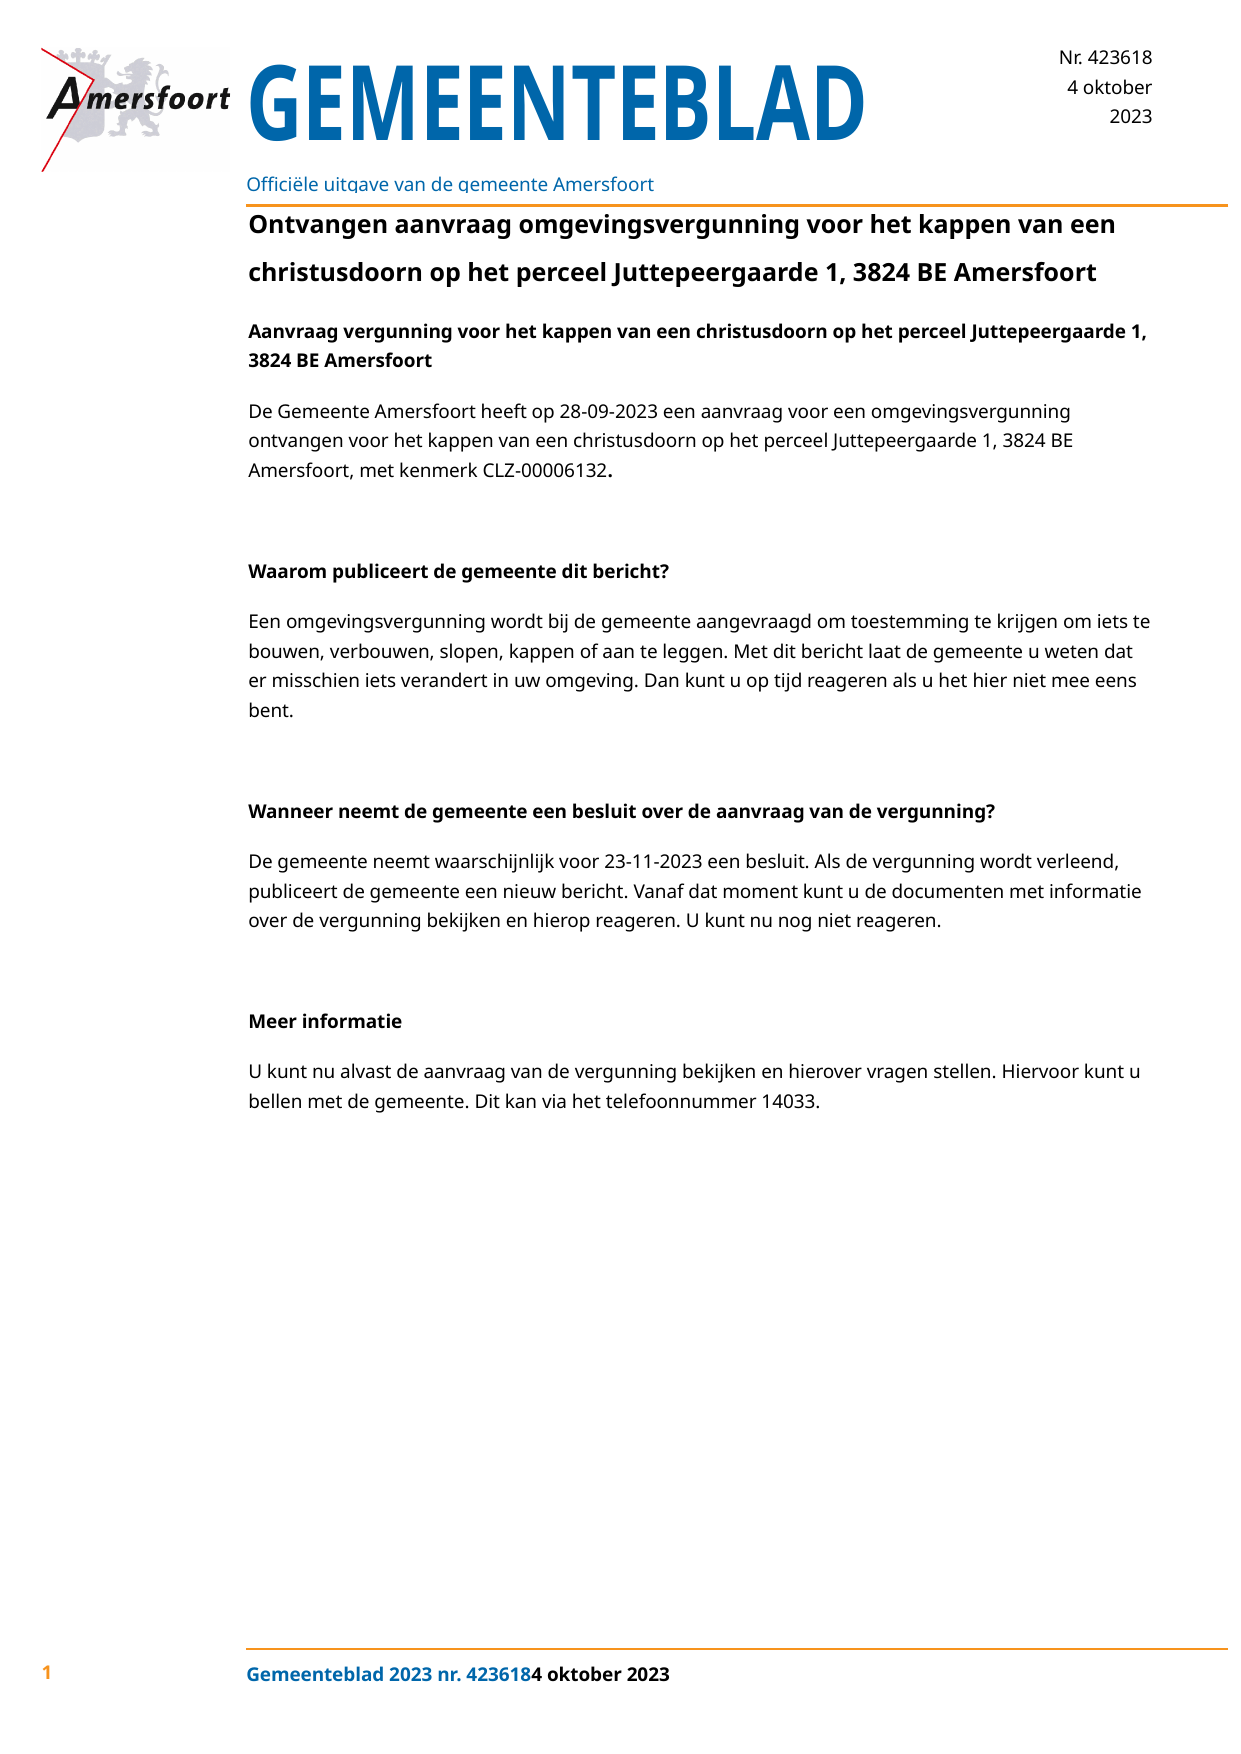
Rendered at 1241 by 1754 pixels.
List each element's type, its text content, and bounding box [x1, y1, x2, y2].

text Een omgevingsvergunning wordt bij de gemeente aangevraagd om toestemming te krijgen om iets te bouwen, verbouwen, slopen, kappen of aan te leggen. Met dit bericht laat de gemeente u weten dat er misschien iets verandert in uw omgeving. Dan kunt u op tijd reageren als u het hier niet mee eens bent. [248, 608, 1152, 723]
text Meer informatie [248, 1008, 1152, 1034]
text De Gemeente Amersfoort heeft op 28-09-2023 een aanvraag voor een omgevingsvergunning ontvangen voor het kappen van een christusdoorn op het perceel Juttepeergaarde 1, 3824 BE Amersfoort, met kenmerk CLZ-00006132. [248, 398, 1152, 483]
text Wanneer neemt de gemeente een besluit over de aanvraag van de vergunning? [248, 798, 1152, 824]
text De gemeente neemt waarschijnlijk voor 23-11-2023 een besluit. Als de vergunning wordt verleend, publiceert de gemeente een nieuw bericht. Vanaf dat moment kunt u de documenten met informatie over de vergunning bekijken en hierop reageren. U kunt nu nog niet reageren. [248, 848, 1152, 933]
picture [41, 47, 231, 172]
text Aanvraag vergunning voor het kappen van een christusdoorn op het perceel Juttepeergaarde 1, 3824 BE Amersfoort [248, 318, 1152, 373]
text Ontvangen aanvraag omgevingsvergunning voor het kappen van een christusdoorn op het perceel Juttepeergaarde 1, 3824 BE Amersfoort [248, 207, 1152, 288]
text Waarom publiceert de gemeente dit bericht? [248, 558, 1152, 584]
text U kunt nu alvast de aanvraag van de vergunning bekijken en hierover vragen stellen. Hiervoor kunt u bellen met de gemeente. Dit kan via het telefoonnummer 14033. [248, 1059, 1152, 1114]
